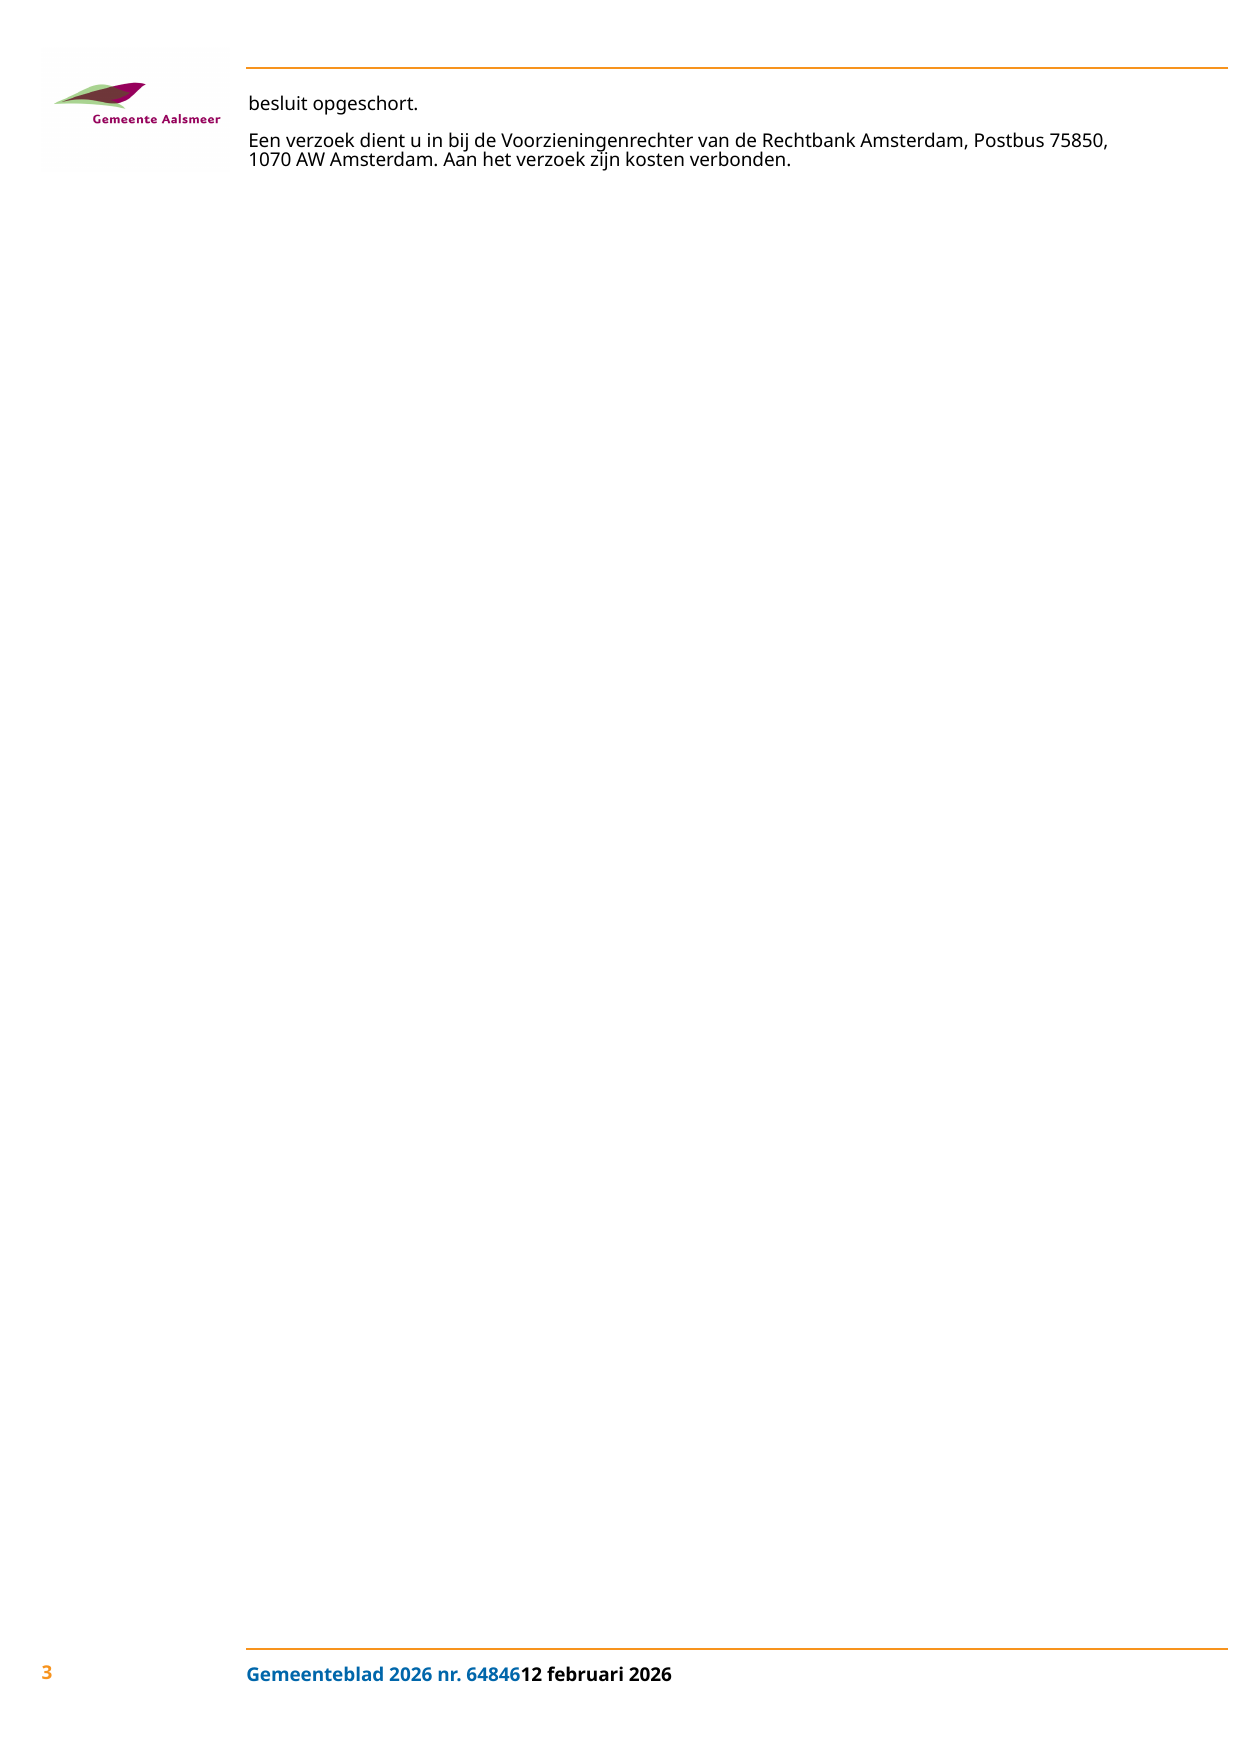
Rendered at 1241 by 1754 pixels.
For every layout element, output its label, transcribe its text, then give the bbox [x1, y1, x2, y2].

text Een verzoek dient u in bij de Voorzieningenrechter van de Rechtbank Amsterdam, Postbus 75850, 1070 AW Amsterdam. Aan het verzoek zijn kosten verbonden. [248, 132, 1152, 170]
text besluit opgeschort. [248, 95, 1152, 114]
picture [41, 47, 231, 172]
